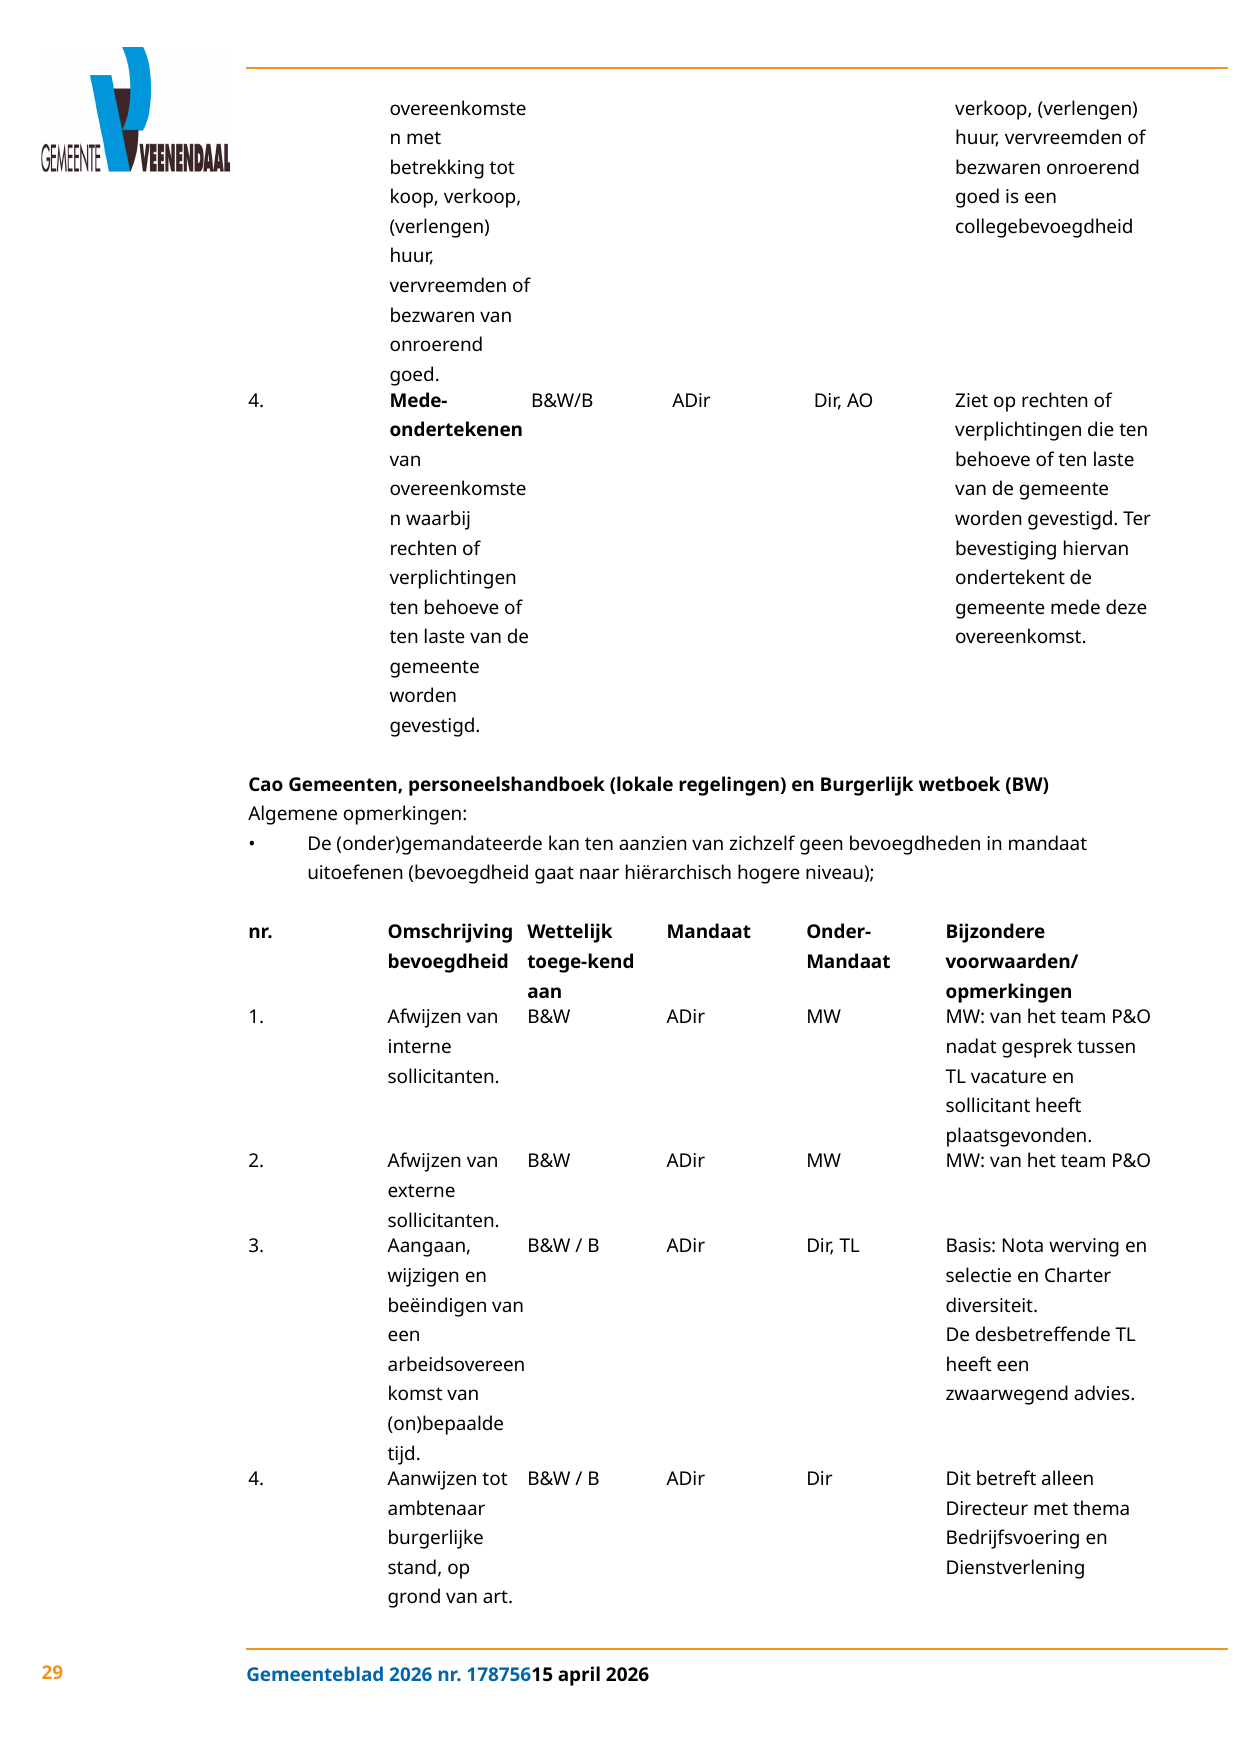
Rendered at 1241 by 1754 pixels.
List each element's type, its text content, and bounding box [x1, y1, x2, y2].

table_cell Afwijzen van externe sollicitanten. [388, 1148, 527, 1233]
table_cell Basis: Nota werving en selectie en Charter diversiteit. De desbetreffende TL heeft een zwaarwegend advies. [945, 1233, 1152, 1465]
table_cell B&W / B [527, 1233, 666, 1465]
table_header Omschrijving bevoegdheid [388, 919, 527, 1004]
table_cell ADir [666, 1233, 806, 1465]
text Cao Gemeenten, personeelshandboek (lokale regelingen) en Burgerlijk wetboek (BW) [248, 771, 1152, 796]
table_cell MW [806, 1148, 945, 1233]
table_cell Aangaan, wijzigen en beëindigen van een arbeidsovereenkomst van (on)bepaalde tijd. [388, 1233, 527, 1465]
table_header nr. [248, 919, 387, 1004]
table_cell ADir [672, 387, 813, 738]
table_cell Mede-ondertekenen van overeenkomsten waarbij rechten of verplichtingen ten behoeve of ten laste van de gemeente worden gevestigd. [389, 387, 531, 738]
table_cell MW: van het team P&O nadat gesprek tussen TL vacature en sollicitant heeft plaatsgevonden. [945, 1004, 1152, 1148]
table_cell [814, 95, 955, 387]
table_cell Afwijzen van interne sollicitanten. [388, 1004, 527, 1148]
text Algemene opmerkingen: [248, 800, 1152, 826]
table_cell 1. [248, 1004, 387, 1148]
table_cell Dir, AO [814, 387, 955, 738]
table_cell 4. [248, 1465, 387, 1609]
table_cell overeenkomsten met betrekking tot koop, verkoop, (verlengen) huur, vervreemden of bezwaren van onroerend goed. [389, 95, 531, 387]
table_cell Dir [806, 1465, 945, 1609]
table_header Onder- Mandaat [806, 919, 945, 1004]
table_cell 4. [248, 387, 389, 738]
table_cell MW: van het team P&O [945, 1148, 1152, 1233]
table_cell Dit betreft alleen Directeur met thema Bedrijfsvoering en Dienstverlening [945, 1465, 1152, 1609]
table_cell verkoop, (verlengen) huur, vervreemden of bezwaren onroerend goed is een collegebevoegdheid [955, 95, 1152, 387]
list De (onder)gemandateerde kan ten aanzien van zichzelf geen bevoegdheden in mandaat uitoefenen (bevoegdheid gaat naar hiërarchisch hogere niveau); [248, 830, 1152, 885]
table_cell B&W / B [527, 1465, 666, 1609]
table_cell B&W/B [531, 387, 672, 738]
table_cell Aanwijzen tot ambtenaar burgerlijke stand, op grond van art. [388, 1465, 527, 1609]
table_cell ADir [666, 1465, 806, 1609]
table_header Mandaat [666, 919, 806, 1004]
table_cell [531, 95, 672, 387]
table_cell B&W [527, 1148, 666, 1233]
table_cell ADir [666, 1004, 806, 1148]
table_cell ADir [666, 1148, 806, 1233]
table_cell 3. [248, 1233, 387, 1465]
table_cell Ziet op rechten of verplichtingen die ten behoeve of ten laste van de gemeente worden gevestigd. Ter bevestiging hiervan ondertekent de gemeente mede deze overeenkomst. [955, 387, 1152, 738]
table_cell B&W [527, 1004, 666, 1148]
table_header Wettelijk toege-kend aan [527, 919, 666, 1004]
picture [123, 47, 231, 172]
table_cell [248, 95, 389, 387]
table_cell 2. [248, 1148, 387, 1233]
table_cell MW [806, 1004, 945, 1148]
picture [41, 47, 130, 172]
table_cell [672, 95, 813, 387]
table_cell Dir, TL [806, 1233, 945, 1465]
table_header Bijzondere voorwaarden/ opmerkingen [945, 919, 1152, 1004]
